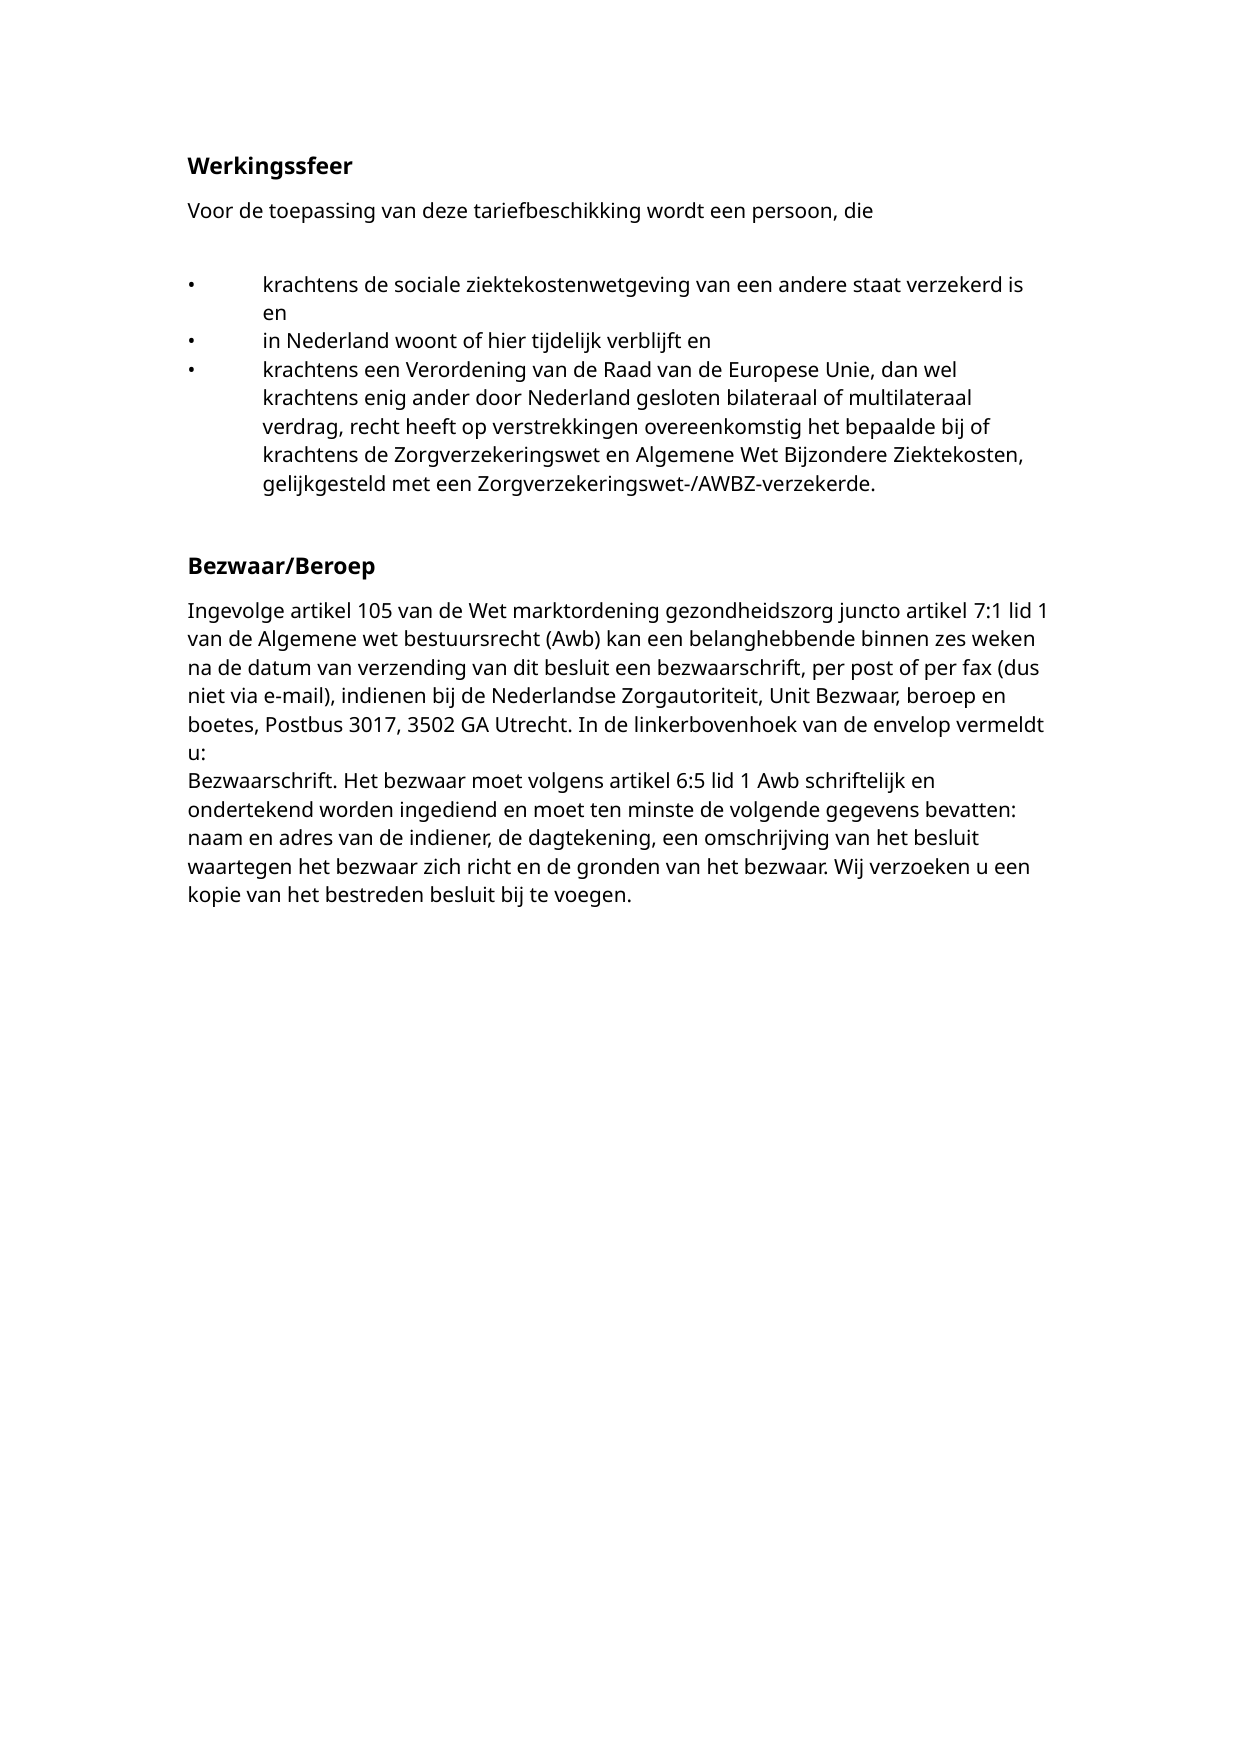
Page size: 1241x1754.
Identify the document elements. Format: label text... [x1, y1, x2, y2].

text Bezwaarschrift. Het bezwaar moet volgens artikel 6:5 lid 1 Awb schriftelijk en ondertekend worden ingediend en moet ten minste de volgende gegevens bevatten: naam en adres van de indiener, de dagtekening, een omschrijving van het besluit waartegen het bezwaar zich richt en de gronden van het bezwaar. Wij verzoeken u een kopie van het bestreden besluit bij te voegen. [187, 767, 1053, 909]
list in Nederland woont of hier tijdelijk verblijft en [187, 327, 1053, 355]
subtitle Werkingssfeer [187, 150, 1053, 181]
text Ingevolge artikel 105 van de Wet marktordening gezondheidszorg juncto artikel 7:1 lid 1 van de Algemene wet bestuursrecht (Awb) kan een belanghebbende binnen zes weken na de datum van verzending van dit besluit een bezwaarschrift, per post of per fax (dus niet via e-mail), indienen bij de Nederlandse Zorgautoriteit, Unit Bezwaar, beroep en boetes, Postbus 3017, 3502 GA Utrecht. In de linkerbovenhoek van de envelop vermeldt u: [187, 596, 1053, 767]
list krachtens een Verordening van de Raad van de Europese Unie, dan wel krachtens enig ander door Nederland gesloten bilateraal of multilateraal verdrag, recht heeft op verstrekkingen overeenkomstig het bepaalde bij of krachtens de Zorgverzekeringswet en Algemene Wet Bijzondere Ziektekosten, gelijkgesteld met een Zorgverzekeringswet-/AWBZ-verzekerde. [187, 355, 1053, 497]
subtitle Bezwaar/Beroep [187, 550, 1053, 581]
list krachtens de sociale ziektekostenwetgeving van een andere staat verzekerd is en [187, 270, 1053, 327]
text Voor de toepassing van deze tariefbeschikking wordt een persoon, die [187, 196, 1053, 225]
